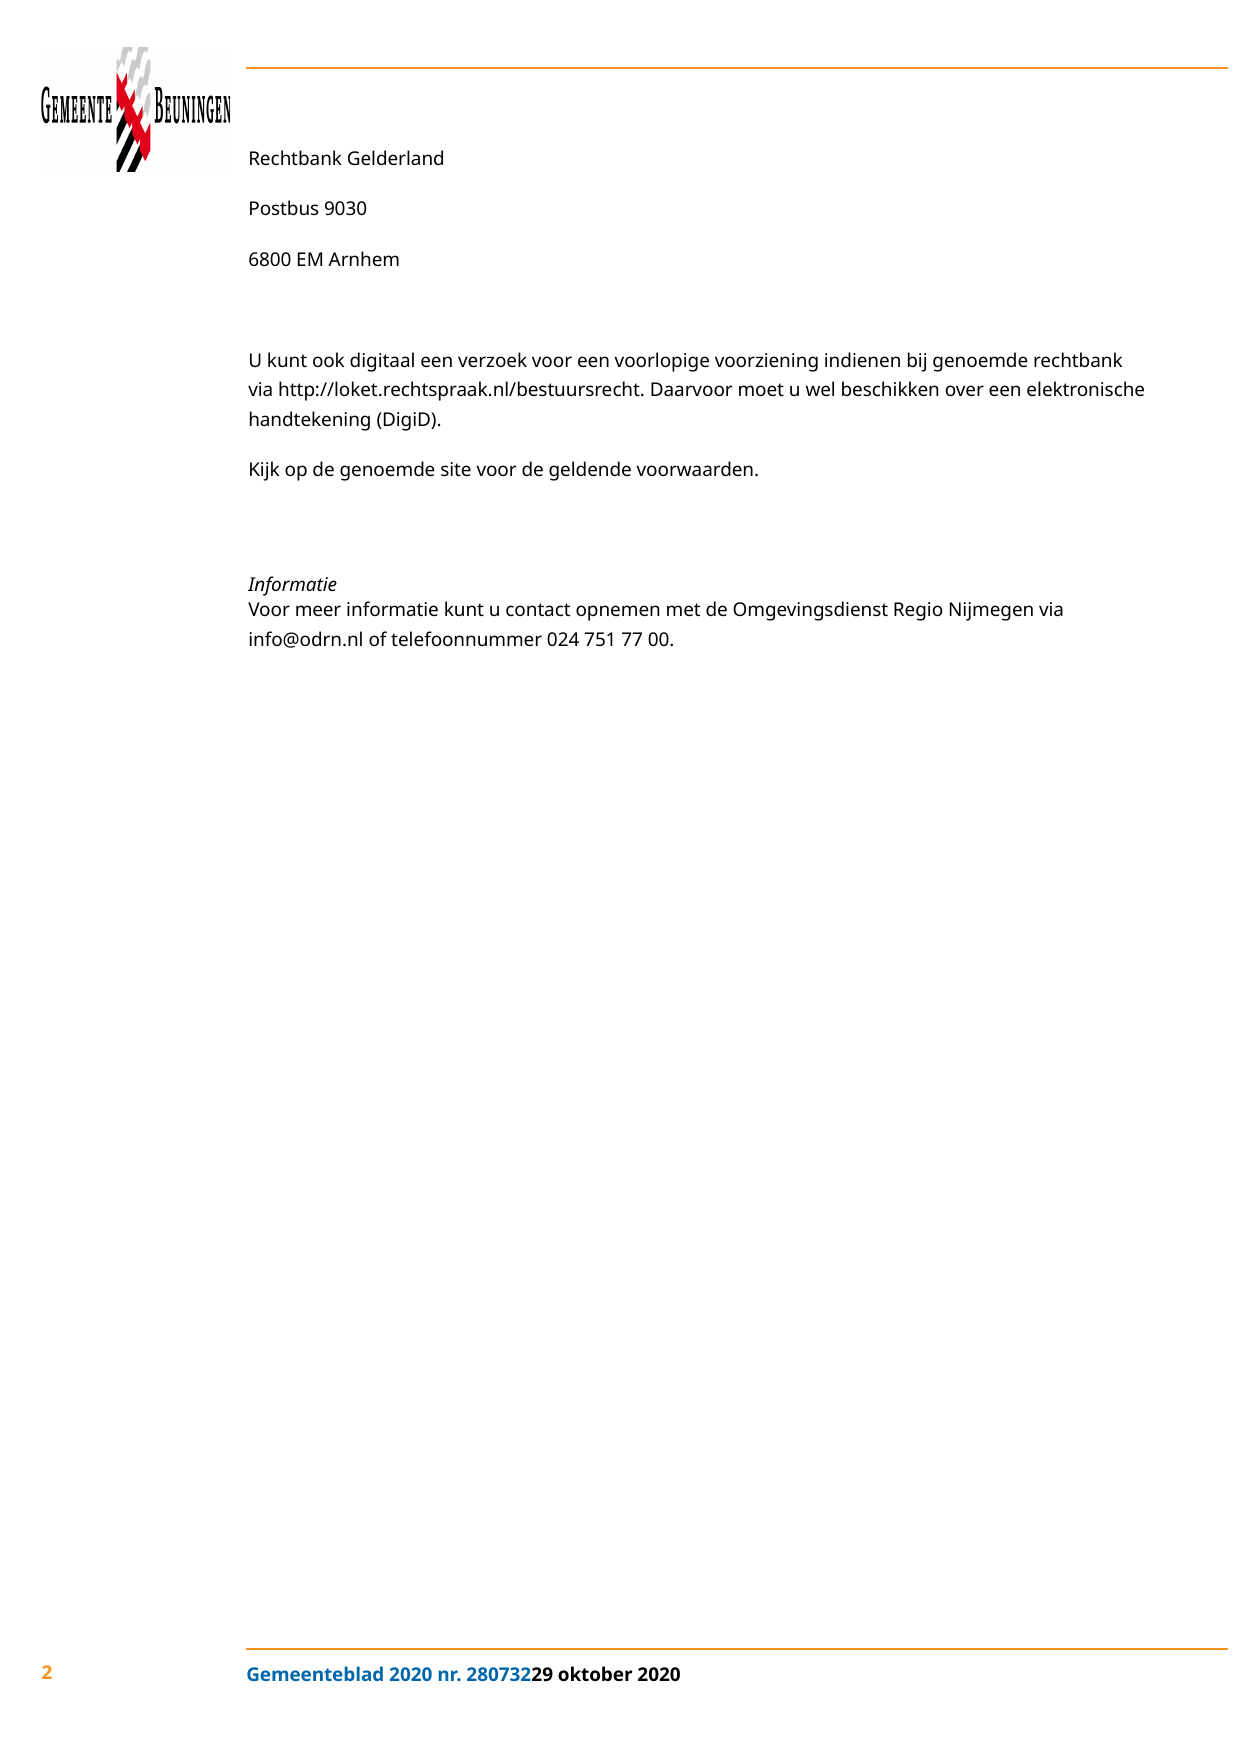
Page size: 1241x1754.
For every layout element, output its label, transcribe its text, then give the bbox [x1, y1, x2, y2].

text Informatie [248, 571, 1152, 597]
text Kijk op de genoemde site voor de geldende voorwaarden. [248, 456, 1152, 482]
text Voor meer informatie kunt u contact opnemen met de Omgevingsdienst Regio Nijmegen via info@odrn.nl of telefoonnummer 024 751 77 00. [248, 597, 1152, 652]
picture [41, 47, 231, 172]
text 6800 EM Arnhem [248, 246, 1152, 272]
text Rechtbank Gelderland [248, 145, 1152, 171]
text Postbus 9030 [248, 196, 1152, 221]
text U kunt ook digitaal een verzoek voor een voorlopige voorziening indienen bij genoemde rechtbank via http://loket.rechtspraak.nl/bestuursrecht. Daarvoor moet u wel beschikken over een elektronische handtekening (DigiD). [248, 347, 1152, 432]
